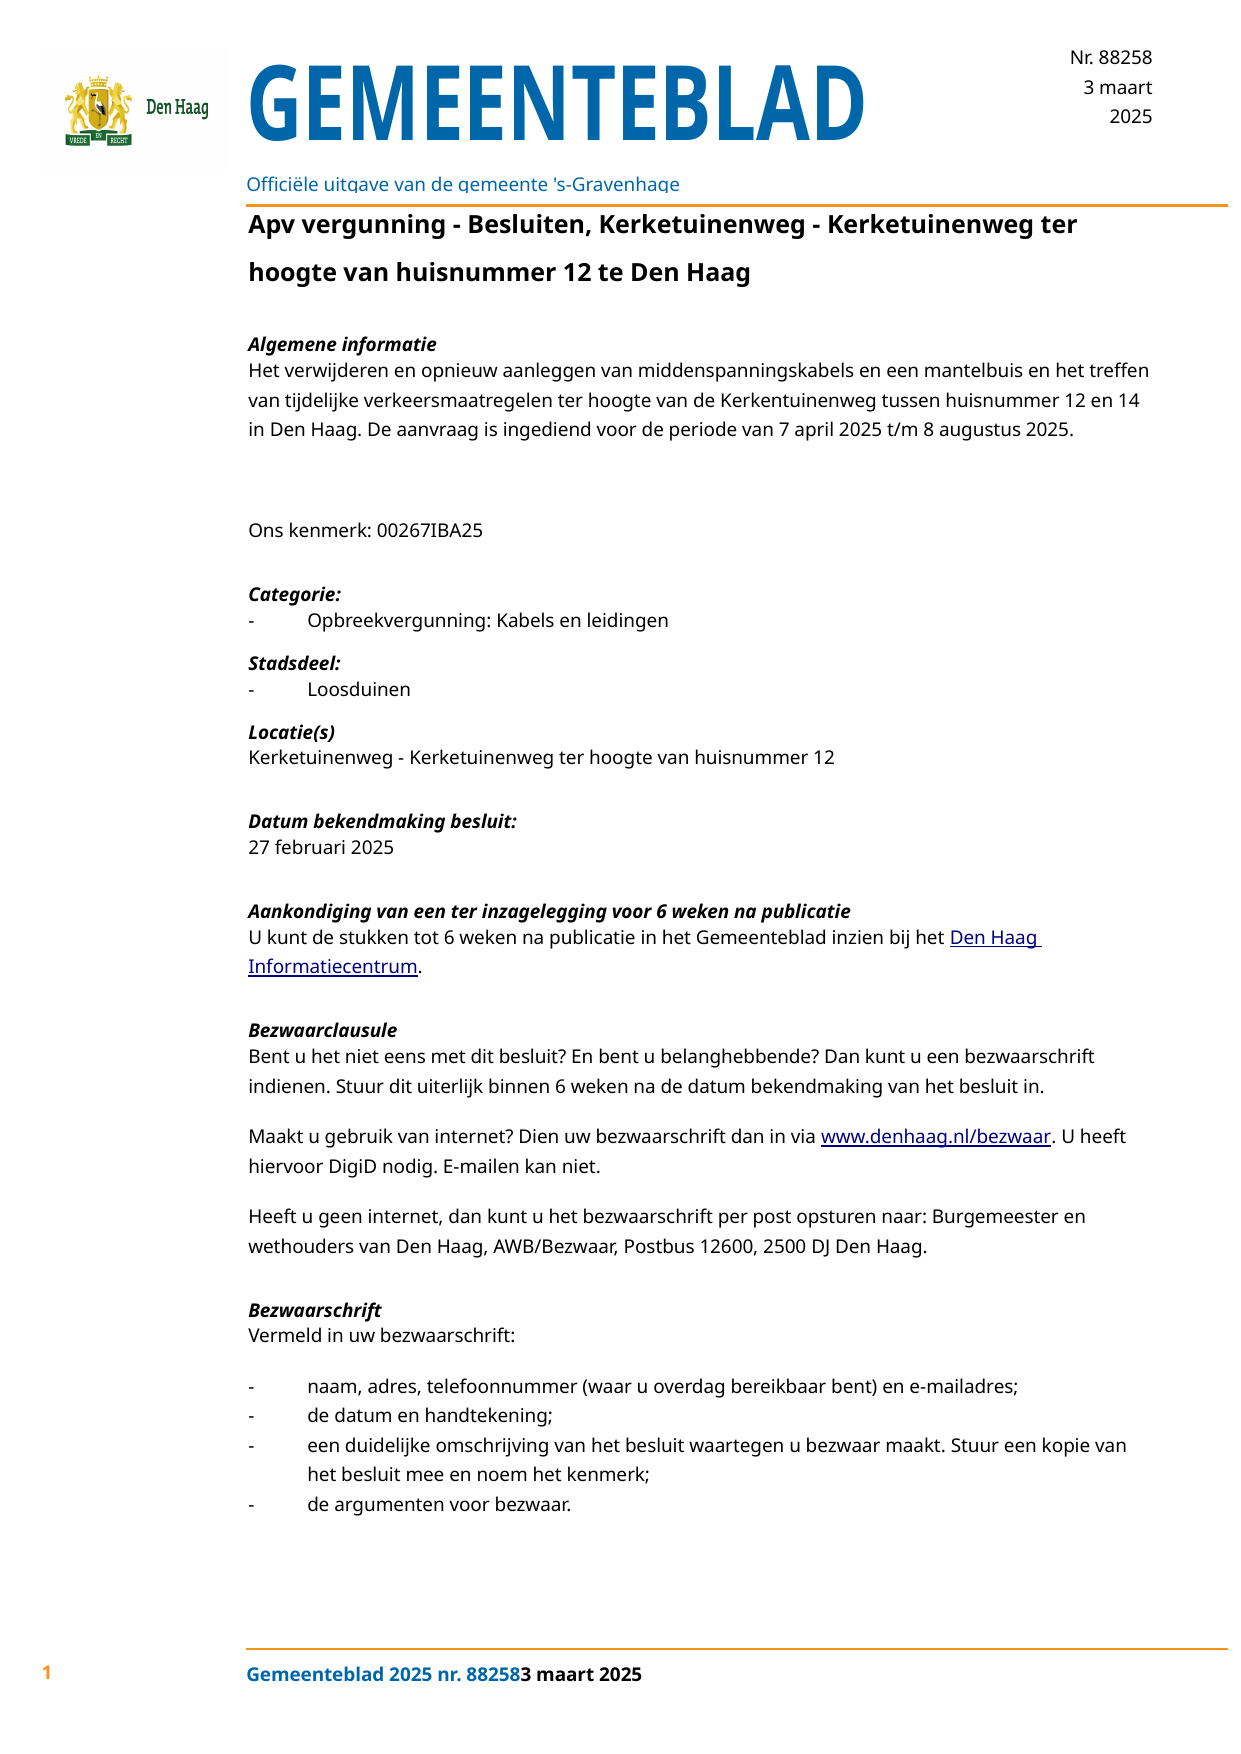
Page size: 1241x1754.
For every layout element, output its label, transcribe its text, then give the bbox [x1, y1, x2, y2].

list naam, adres, telefoonnummer (waar u overdag bereikbaar bent) en e-mailadres; [248, 1373, 1152, 1399]
text Datum bekendmaking besluit: [248, 808, 1152, 834]
text Categorie: [248, 581, 1152, 607]
text Kerketuinenweg - Kerketuinenweg ter hoogte van huisnummer 12 [248, 744, 1152, 770]
picture [41, 47, 231, 172]
text 27 februari 2025 [248, 834, 1152, 860]
text Het verwijderen en opnieuw aanleggen van middenspanningskabels en een mantelbuis en het treffen van tijdelijke verkeersmaatregelen ter hoogte van de Kerkentuinenweg tussen huisnummer 12 en 14 in Den Haag. De aanvraag is ingediend voor de periode van 7 april 2025 t/m 8 augustus 2025. [248, 357, 1152, 442]
list de datum en handtekening; [248, 1402, 1152, 1428]
text Bezwaarschrift [248, 1297, 1152, 1322]
text Apv vergunning - Besluiten, Kerketuinenweg - Kerketuinenweg ter hoogte van huisnummer 12 te Den Haag [248, 207, 1152, 288]
text Heeft u geen internet, dan kunt u het bezwaarschrift per post opsturen naar: Burgemeester en wethouders van Den Haag, AWB/Bezwaar, Postbus 12600, 2500 DJ Den Haag. [248, 1203, 1152, 1258]
list Loosduinen [248, 676, 1152, 701]
text Aankondiging van een ter inzagelegging voor 6 weken na publicatie [248, 898, 1152, 924]
text Algemene informatie [248, 331, 1152, 357]
text U kunt de stukken tot 6 weken na publicatie in het Gemeenteblad inzien bij het Den Haag Informatiecentrum. [248, 924, 1152, 979]
text Stadsdeel: [248, 650, 1152, 676]
text Bezwaarclausule [248, 1017, 1152, 1043]
text Maakt u gebruik van internet? Dien uw bezwaarschrift dan in via www.denhaag.nl/bezwaar. U heeft hiervoor DigiD nodig. E-mailen kan niet. [248, 1123, 1152, 1178]
text Bent u het niet eens met dit besluit? En bent u belanghebbende? Dan kunt u een bezwaarschrift indienen. Stuur dit uiterlijk binnen 6 weken na de datum bekendmaking van het besluit in. [248, 1043, 1152, 1098]
list Opbreekvergunning: Kabels en leidingen [248, 607, 1152, 633]
list de argumenten voor bezwaar. [248, 1491, 1152, 1517]
text Locatie(s) [248, 719, 1152, 744]
text Vermeld in uw bezwaarschrift: [248, 1322, 1152, 1348]
text Ons kenmerk: 00267IBA25 [248, 517, 1152, 543]
list een duidelijke omschrijving van het besluit waartegen u bezwaar maakt. Stuur een kopie van het besluit mee en noem het kenmerk; [248, 1432, 1152, 1487]
